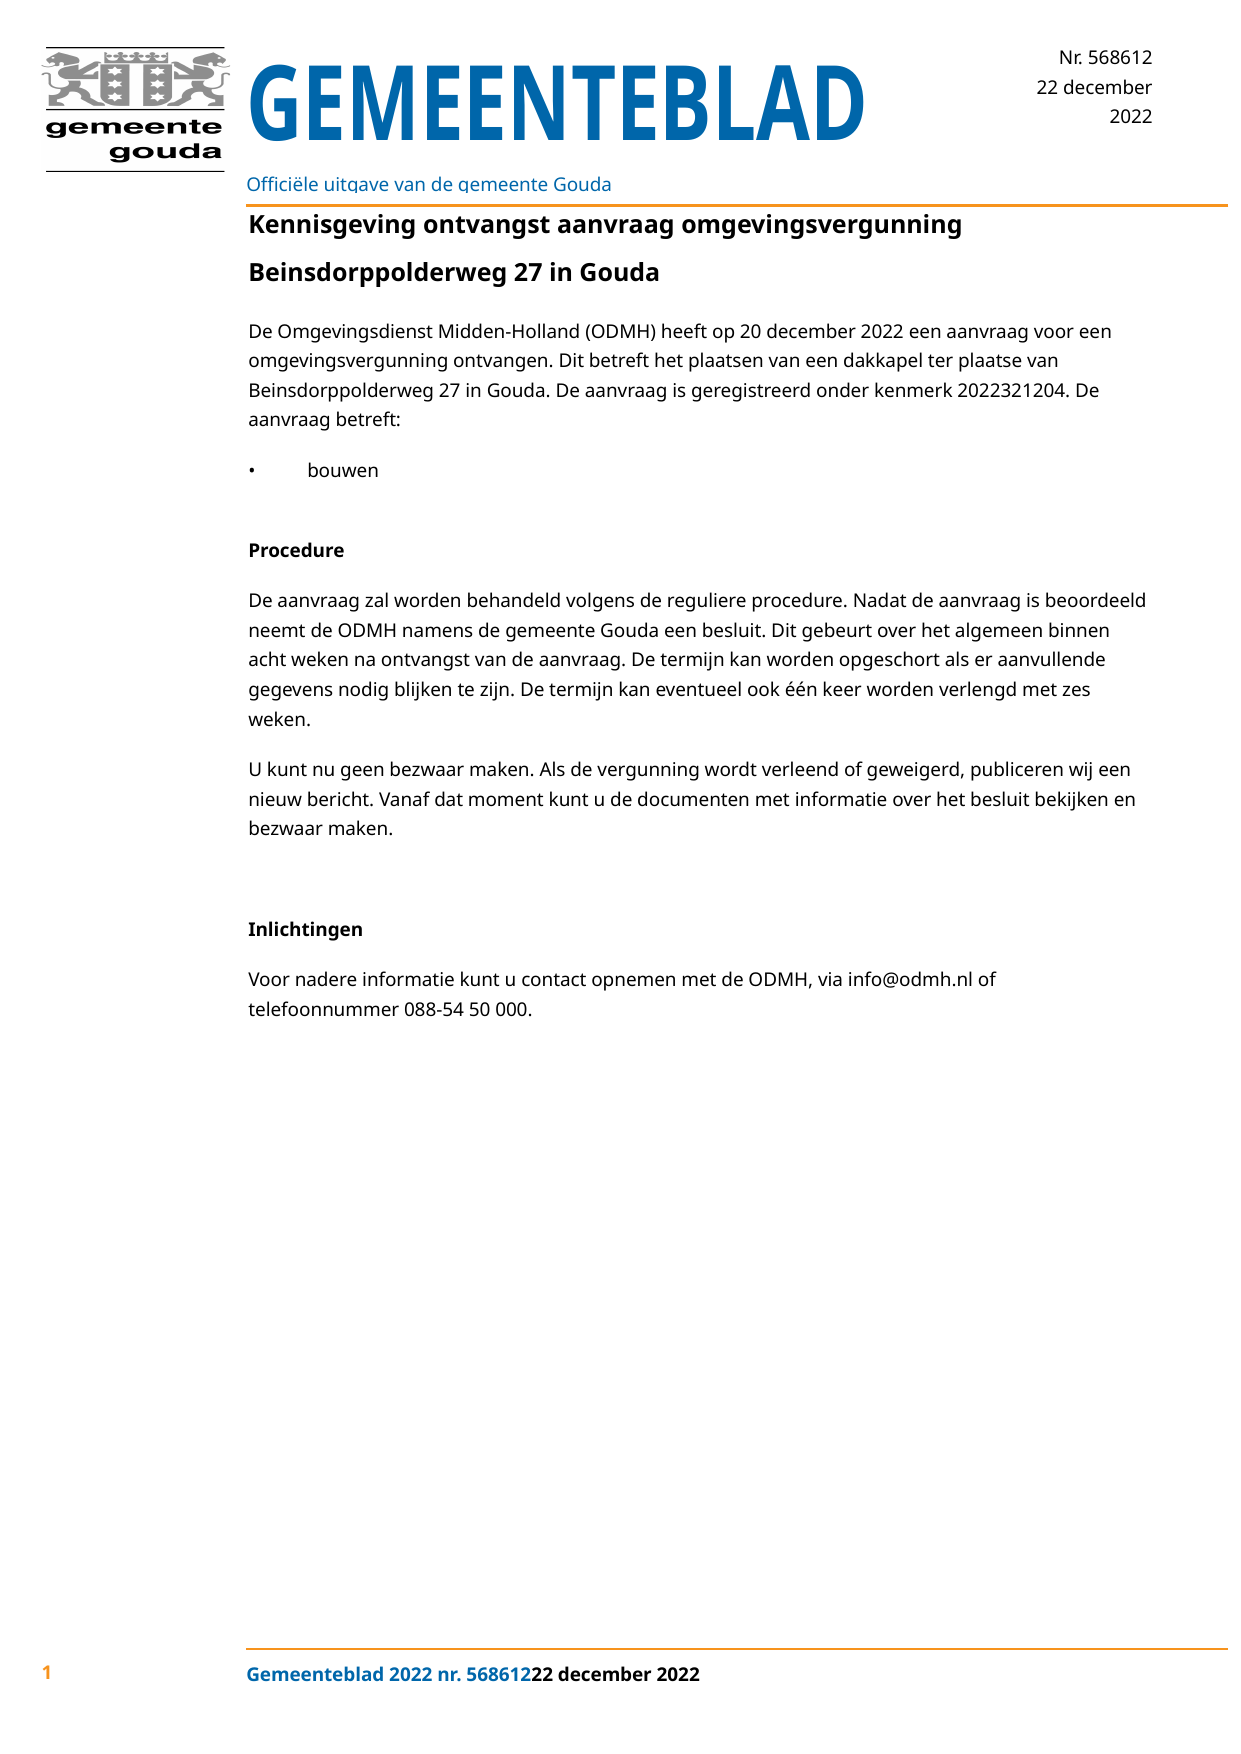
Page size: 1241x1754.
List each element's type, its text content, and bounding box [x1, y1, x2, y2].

text Kennisgeving ontvangst aanvraag omgevingsvergunning Beinsdorppolderweg 27 in Gouda [248, 207, 1152, 288]
text Inlichtingen [248, 916, 1152, 942]
text Procedure [248, 537, 1152, 563]
text De Omgevingsdienst Midden-Holland (ODMH) heeft op 20 december 2022 een aanvraag voor een omgevingsvergunning ontvangen. Dit betreft het plaatsen van een dakkapel ter plaatse van Beinsdorppolderweg 27 in Gouda. De aanvraag is geregistreerd onder kenmerk 2022321204. De aanvraag betreft: [248, 318, 1152, 432]
text Voor nadere informatie kunt u contact opnemen met de ODMH, via info@odmh.nl of telefoonnummer 088-54 50 000. [248, 967, 1152, 1022]
text De aanvraag zal worden behandeld volgens de reguliere procedure. Nadat de aanvraag is beoordeeld neemt de ODMH namens de gemeente Gouda een besluit. Dit gebeurt over het algemeen binnen acht weken na ontvangst van de aanvraag. De termijn kan worden opgeschort als er aanvullende gegevens nodig blijken te zijn. De termijn kan eventueel ook één keer worden verlengd met zes weken. [248, 587, 1152, 732]
text U kunt nu geen bezwaar maken. Als de vergunning wordt verleend of geweigerd, publiceren wij een nieuw bericht. Vanaf dat moment kunt u de documenten met informatie over het besluit bekijken en bezwaar maken. [248, 756, 1152, 841]
picture [41, 47, 231, 172]
list bouwen [248, 457, 1152, 483]
